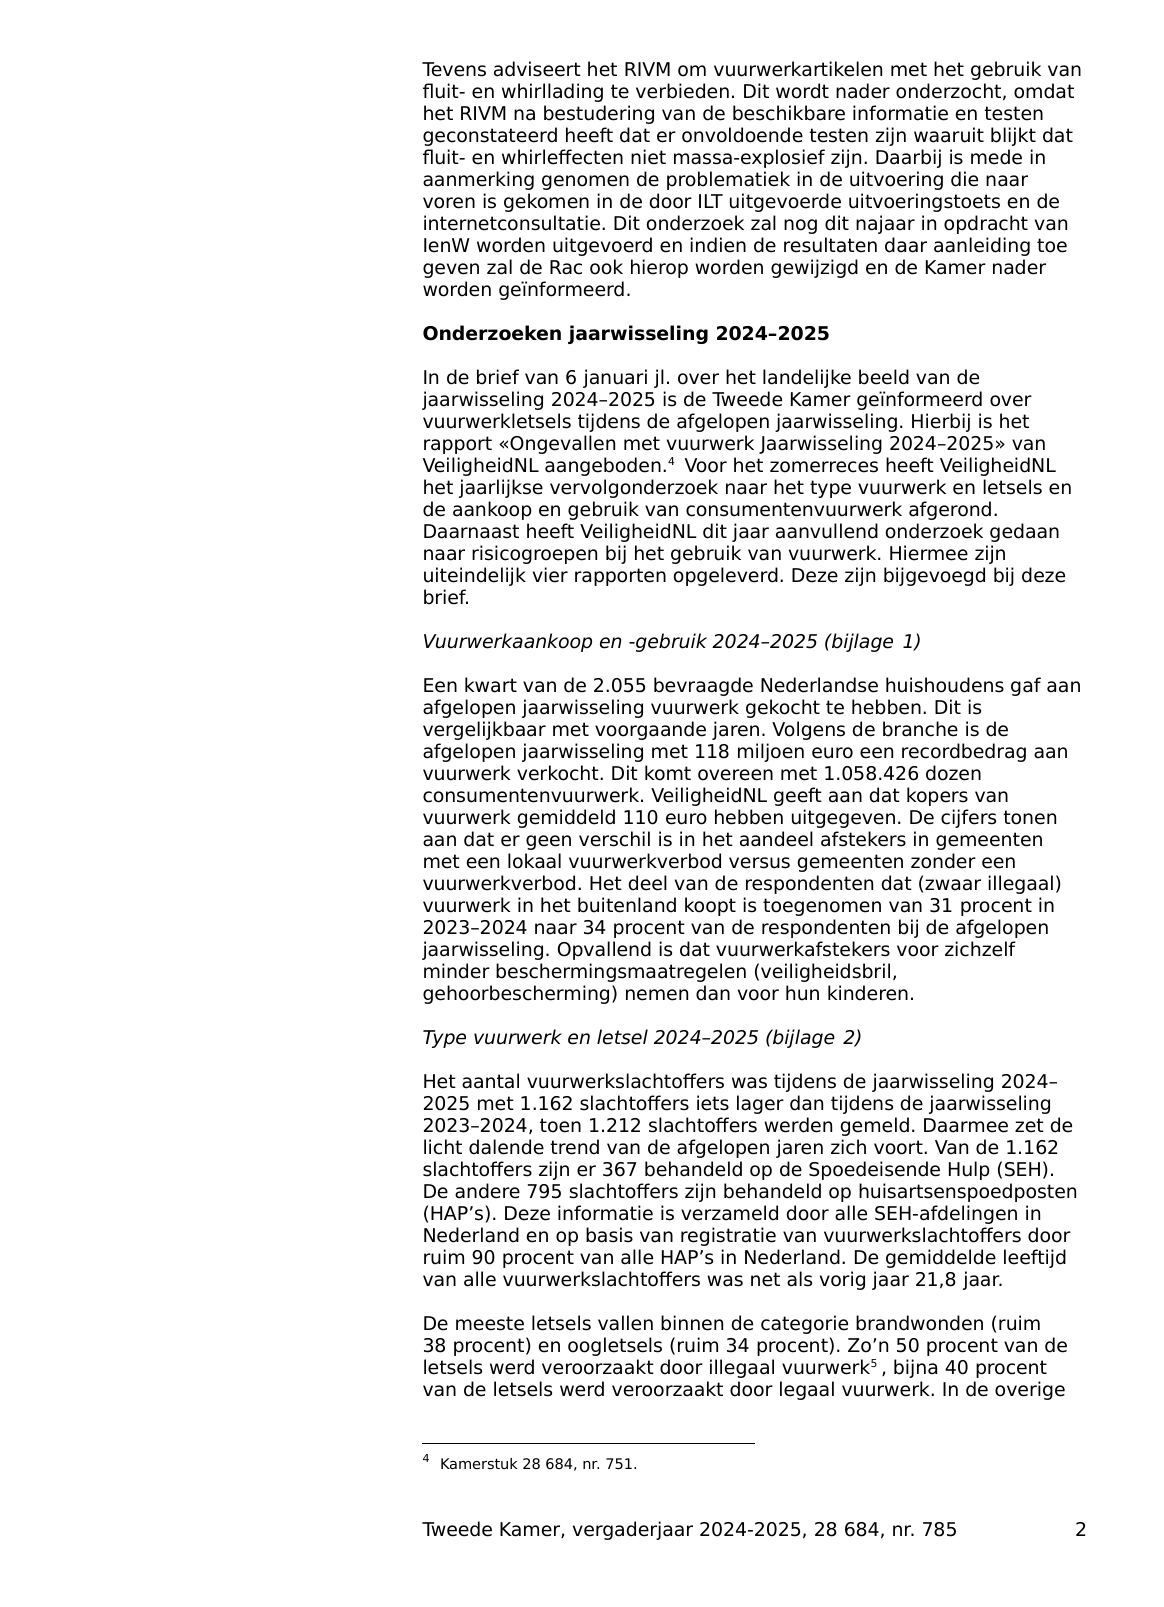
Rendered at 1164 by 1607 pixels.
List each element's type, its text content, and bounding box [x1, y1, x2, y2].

subtitle Vuurwerkaankoop en -gebruik 2024–2025 (bijlage 1) [422, 631, 1087, 653]
subtitle Onderzoeken jaarwisseling 2024–2025 [422, 323, 1087, 345]
text In de brief van 6 januari jl. over het landelijke beeld van de jaarwisseling 2024–2025 is de Tweede Kamer geïnformeerd over vuurwerkletsels tijdens de afgelopen jaarwisseling. Hierbij is het rapport «Ongevallen met vuurwerk Jaarwisseling 2024–2025» van VeiligheidNL aangeboden. Voor het zomerreces heeft VeiligheidNL het jaarlijkse vervolgonderzoek naar het type vuurwerk en letsels en de aankoop en gebruik van consumentenvuurwerk afgerond. Daarnaast heeft VeiligheidNL dit jaar aanvullend onderzoek gedaan naar risicogroepen bij het gebruik van vuurwerk. Hiermee zijn uiteindelijk vier rapporten opgeleverd. Deze zijn bijgevoegd bij deze brief. [422, 367, 1087, 609]
text Kamerstuk 28 684, nr. 751. [422, 1452, 1087, 1474]
text De meeste letsels vallen binnen de categorie brandwonden (ruim 38 procent) en oogletsels (ruim 34 procent). Zo’n 50 procent van de letsels werd veroorzaakt door illegaal vuurwerk, bijna 40 procent van de letsels werd veroorzaakt door legaal vuurwerk. In de overige [422, 1313, 1087, 1401]
text Tevens adviseert het RIVM om vuurwerkartikelen met het gebruik van fluit- en whirllading te verbieden. Dit wordt nader onderzocht, omdat het RIVM na bestudering van de beschikbare informatie en testen geconstateerd heeft dat er onvoldoende testen zijn waaruit blijkt dat fluit- en whirleffecten niet massa-explosief zijn. Daarbij is mede in aanmerking genomen de problematiek in de uitvoering die naar voren is gekomen in de door ILT uitgevoerde uitvoeringstoets en de internetconsultatie. Dit onderzoek zal nog dit najaar in opdracht van IenW worden uitgevoerd en indien de resultaten daar aanleiding toe geven zal de Rac ook hierop worden gewijzigd en de Kamer nader worden geïnformeerd. [422, 59, 1087, 301]
text Het aantal vuurwerkslachtoffers was tijdens de jaarwisseling 2024–2025 met 1.162 slachtoffers iets lager dan tijdens de jaarwisseling 2023–2024, toen 1.212 slachtoffers werden gemeld. Daarmee zet de licht dalende trend van de afgelopen jaren zich voort. Van de 1.162 slachtoffers zijn er 367 behandeld op de Spoedeisende Hulp (SEH). De andere 795 slachtoffers zijn behandeld op huisartsenspoedposten (HAP’s). Deze informatie is verzameld door alle SEH-afdelingen in Nederland en op basis van registratie van vuurwerkslachtoffers door ruim 90 procent van alle HAP’s in Nederland. De gemiddelde leeftijd van alle vuurwerkslachtoffers was net als vorig jaar 21,8 jaar. [422, 1071, 1087, 1291]
text Een kwart van de 2.055 bevraagde Nederlandse huishoudens gaf aan afgelopen jaarwisseling vuurwerk gekocht te hebben. Dit is vergelijkbaar met voorgaande jaren. Volgens de branche is de afgelopen jaarwisseling met 118 miljoen euro een recordbedrag aan vuurwerk verkocht. Dit komt overeen met 1.058.426 dozen consumentenvuurwerk. VeiligheidNL geeft aan dat kopers van vuurwerk gemiddeld 110 euro hebben uitgegeven. De cijfers tonen aan dat er geen verschil is in het aandeel afstekers in gemeenten met een lokaal vuurwerkverbod versus gemeenten zonder een vuurwerkverbod. Het deel van de respondenten dat (zwaar illegaal) vuurwerk in het buitenland koopt is toegenomen van 31 procent in 2023–2024 naar 34 procent van de respondenten bij de afgelopen jaarwisseling. Opvallend is dat vuurwerkafstekers voor zichzelf minder beschermingsmaatregelen (veiligheidsbril, gehoorbescherming) nemen dan voor hun kinderen. [422, 675, 1087, 1005]
subtitle Type vuurwerk en letsel 2024–2025 (bijlage 2) [422, 1027, 1087, 1049]
